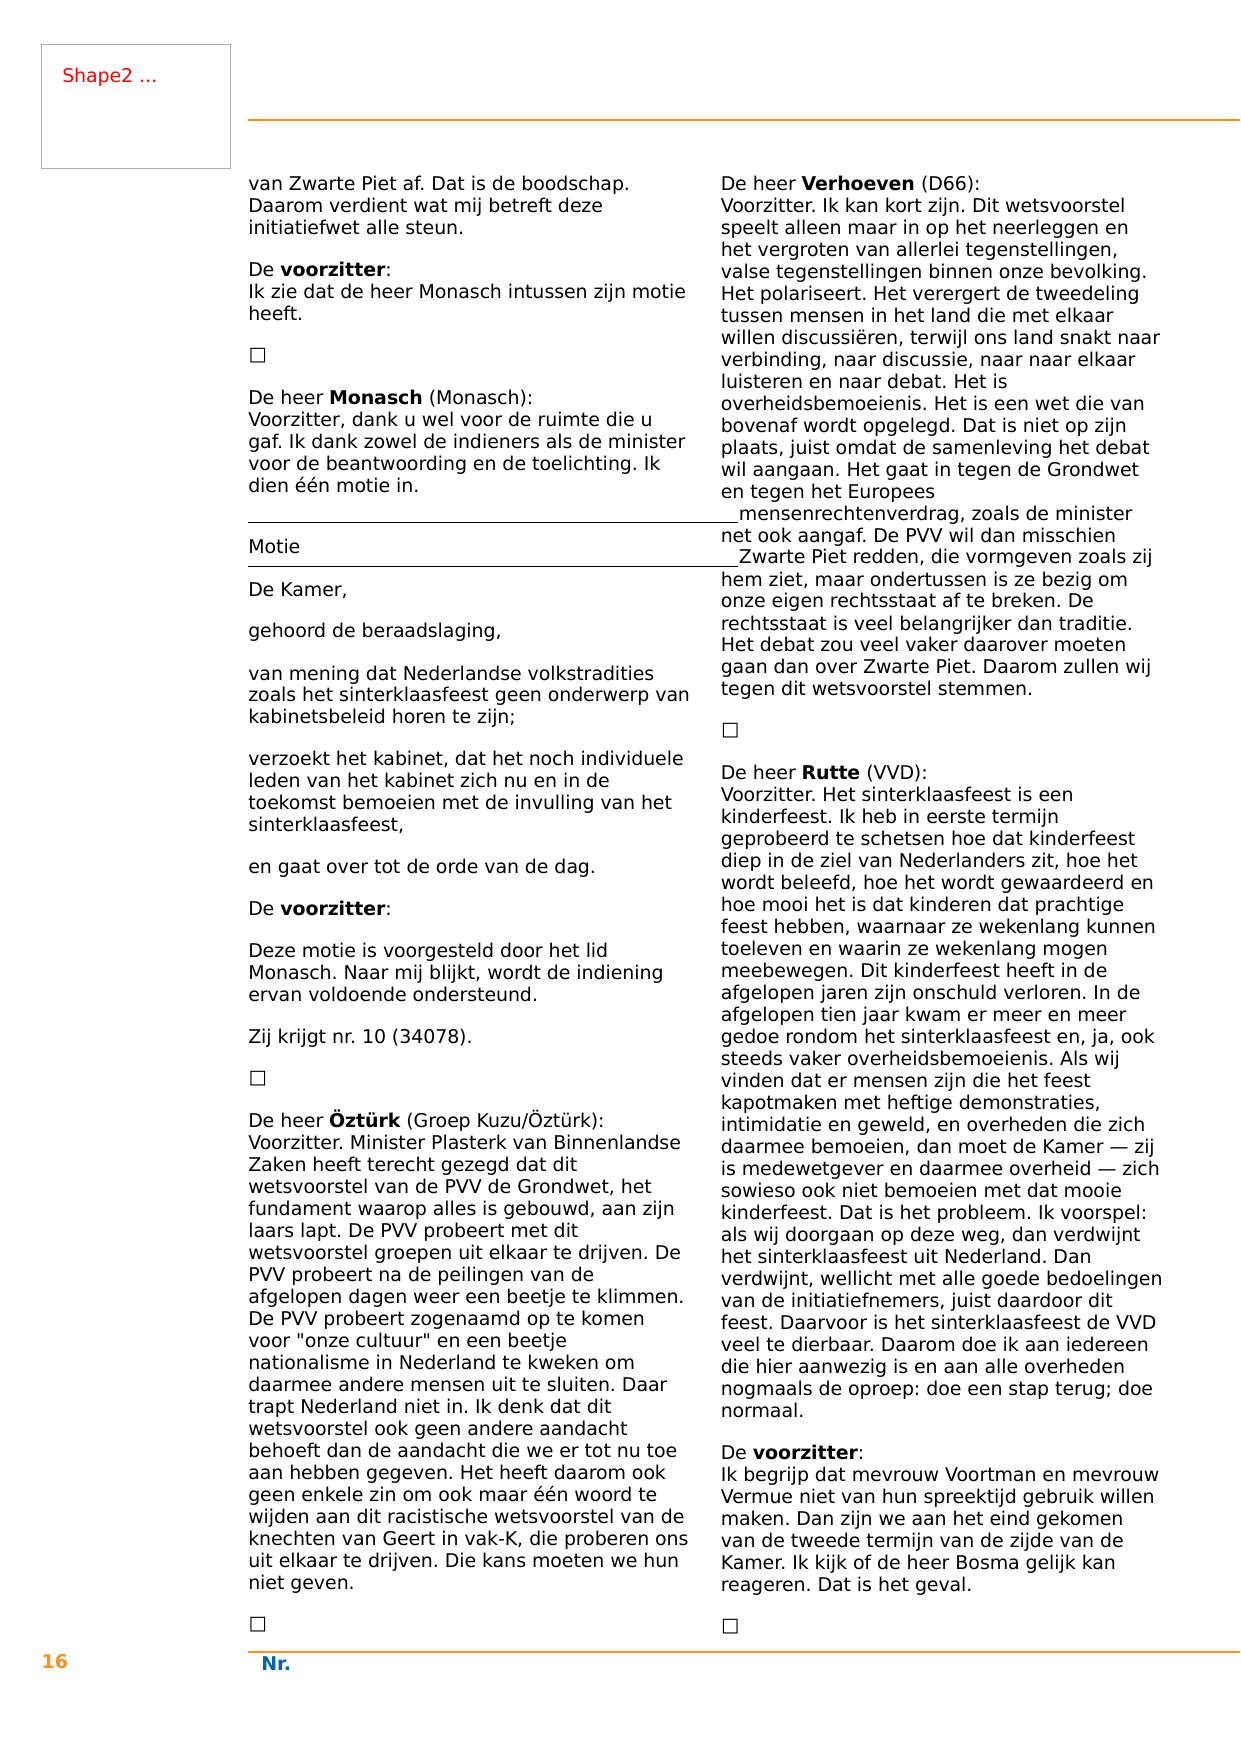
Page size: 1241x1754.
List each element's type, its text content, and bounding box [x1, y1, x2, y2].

text van Zwarte Piet af. Dat is de boodschap. Daarom verdient wat mij betreft deze initiatiefwet alle steun. [248, 173, 691, 239]
text De voorzitter: [248, 259, 691, 281]
text ⬜ [721, 1616, 1163, 1637]
text Deze motie is voorgesteld door het lid Monasch. Naar mij blijkt, wordt de indiening ervan voldoende ondersteund. [248, 940, 691, 1006]
text Voorzitter. Ik kan kort zijn. Dit wetsvoorstel speelt alleen maar in op het neerleggen en het vergroten van allerlei tegenstellingen, valse tegenstellingen binnen onze bevolking. Het polariseert. Het verergert de tweedeling tussen mensen in het land die met elkaar willen discussiëren, terwijl ons land snakt naar verbinding, naar discussie, naar naar elkaar luisteren en naar debat. Het is overheidsbemoeienis. Het is een wet die van bovenaf wordt opgelegd. Dat is niet op zijn plaats, juist omdat de samenleving het debat wil aangaan. Het gaat in tegen de Grondwet en tegen het Europees mensenrechtenverdrag, zoals de minister net ook aangaf. De PVV wil dan misschien Zwarte Piet redden, die vormgeven zoals zij hem ziet, maar ondertussen is ze bezig om onze eigen rechtsstaat af te breken. De rechtsstaat is veel belangrijker dan traditie. Het debat zou veel vaker daarover moeten gaan dan over Zwarte Piet. Daarom zullen wij tegen dit wetsvoorstel stemmen. [721, 195, 1163, 700]
text Ik zie dat de heer Monasch intussen zijn motie heeft. [248, 281, 691, 325]
text De heer Monasch (Monasch): [248, 387, 691, 409]
text ⬜ [248, 1614, 691, 1636]
text van mening dat Nederlandse volkstradities zoals het sinterklaasfeest geen onderwerp van kabinetsbeleid horen te zijn; [248, 662, 691, 728]
text ⬜ [248, 1068, 691, 1090]
text en gaat over tot de orde van de dag. [248, 856, 691, 878]
text Ik begrijp dat mevrouw Voortman en mevrouw Vermue niet van hun spreektijd gebruik willen maken. Dan zijn we aan het eind gekomen van de tweede termijn van de zijde van de Kamer. Ik kijk of de heer Bosma gelijk kan reageren. Dat is het geval. [721, 1464, 1163, 1596]
text Voorzitter, dank u wel voor de ruimte die u gaf. Ik dank zowel de indieners als de minister voor de beantwoording en de toelichting. Ik dien één motie in. [248, 409, 691, 497]
text De heer Verhoeven (D66): [721, 173, 1163, 195]
text ⬜ [721, 720, 1163, 742]
text Voorzitter. Het sinterklaasfeest is een kinderfeest. Ik heb in eerste termijn geprobeerd te schetsen hoe dat kinderfeest diep in de ziel van Nederlanders zit, hoe het wordt beleefd, hoe het wordt gewaardeerd en hoe mooi het is dat kinderen dat prachtige feest hebben, waarnaar ze wekenlang kunnen toeleven en waarin ze wekenlang mogen meebewegen. Dit kinderfeest heeft in de afgelopen jaren zijn onschuld verloren. In de afgelopen tien jaar kwam er meer en meer gedoe rondom het sinterklaasfeest en, ja, ook steeds vaker overheidsbemoeienis. Als wij vinden dat er mensen zijn die het feest kapotmaken met heftige demonstraties, intimidatie en geweld, en overheden die zich daarmee bemoeien, dan moet de Kamer — zij is medewetgever en daarmee overheid — zich sowieso ook niet bemoeien met dat mooie kinderfeest. Dat is het probleem. Ik voorspel: als wij doorgaan op deze weg, dan verdwijnt het sinterklaasfeest uit Nederland. Dan verdwijnt, wellicht met alle goede bedoelingen van de initiatiefnemers, juist daardoor dit feest. Daarvoor is het sinterklaasfeest de VVD veel te dierbaar. Daarom doe ik aan iedereen die hier aanwezig is en aan alle overheden nogmaals de oproep: doe een stap terug; doe normaal. [721, 784, 1163, 1422]
text De voorzitter: [721, 1442, 1163, 1464]
text verzoekt het kabinet, dat het noch individuele leden van het kabinet zich nu en in de toekomst bemoeien met de invulling van het sinterklaasfeest, [248, 748, 691, 836]
text Motie [248, 536, 691, 558]
text De Kamer, [248, 578, 691, 600]
text gehoord de beraadslaging, [248, 620, 691, 642]
text De voorzitter: [248, 898, 691, 920]
text ⬜ [248, 345, 691, 367]
text Voorzitter. Minister Plasterk van Binnenlandse Zaken heeft terecht gezegd dat dit wetsvoorstel van de PVV de Grondwet, het fundament waarop alles is gebouwd, aan zijn laars lapt. De PVV probeert met dit wetsvoorstel groepen uit elkaar te drijven. De PVV probeert na de peilingen van de afgelopen dagen weer een beetje te klimmen. De PVV probeert zogenaamd op te komen voor "onze cultuur" en een beetje nationalisme in Nederland te kweken om daarmee andere mensen uit te sluiten. Daar trapt Nederland niet in. Ik denk dat dit wetsvoorstel ook geen andere aandacht behoeft dan de aandacht die we er tot nu toe aan hebben gegeven. Het heeft daarom ook geen enkele zin om ook maar één woord te wijden aan dit racistische wetsvoorstel van de knechten van Geert in vak-K, die proberen ons uit elkaar te drijven. Die kans moeten we hun niet geven. [248, 1132, 691, 1594]
text De heer Öztürk (Groep Kuzu/Öztürk): [248, 1110, 691, 1132]
text Zij krijgt nr. 10 (34078). [248, 1026, 691, 1048]
text De heer Rutte (VVD): [721, 762, 1163, 784]
